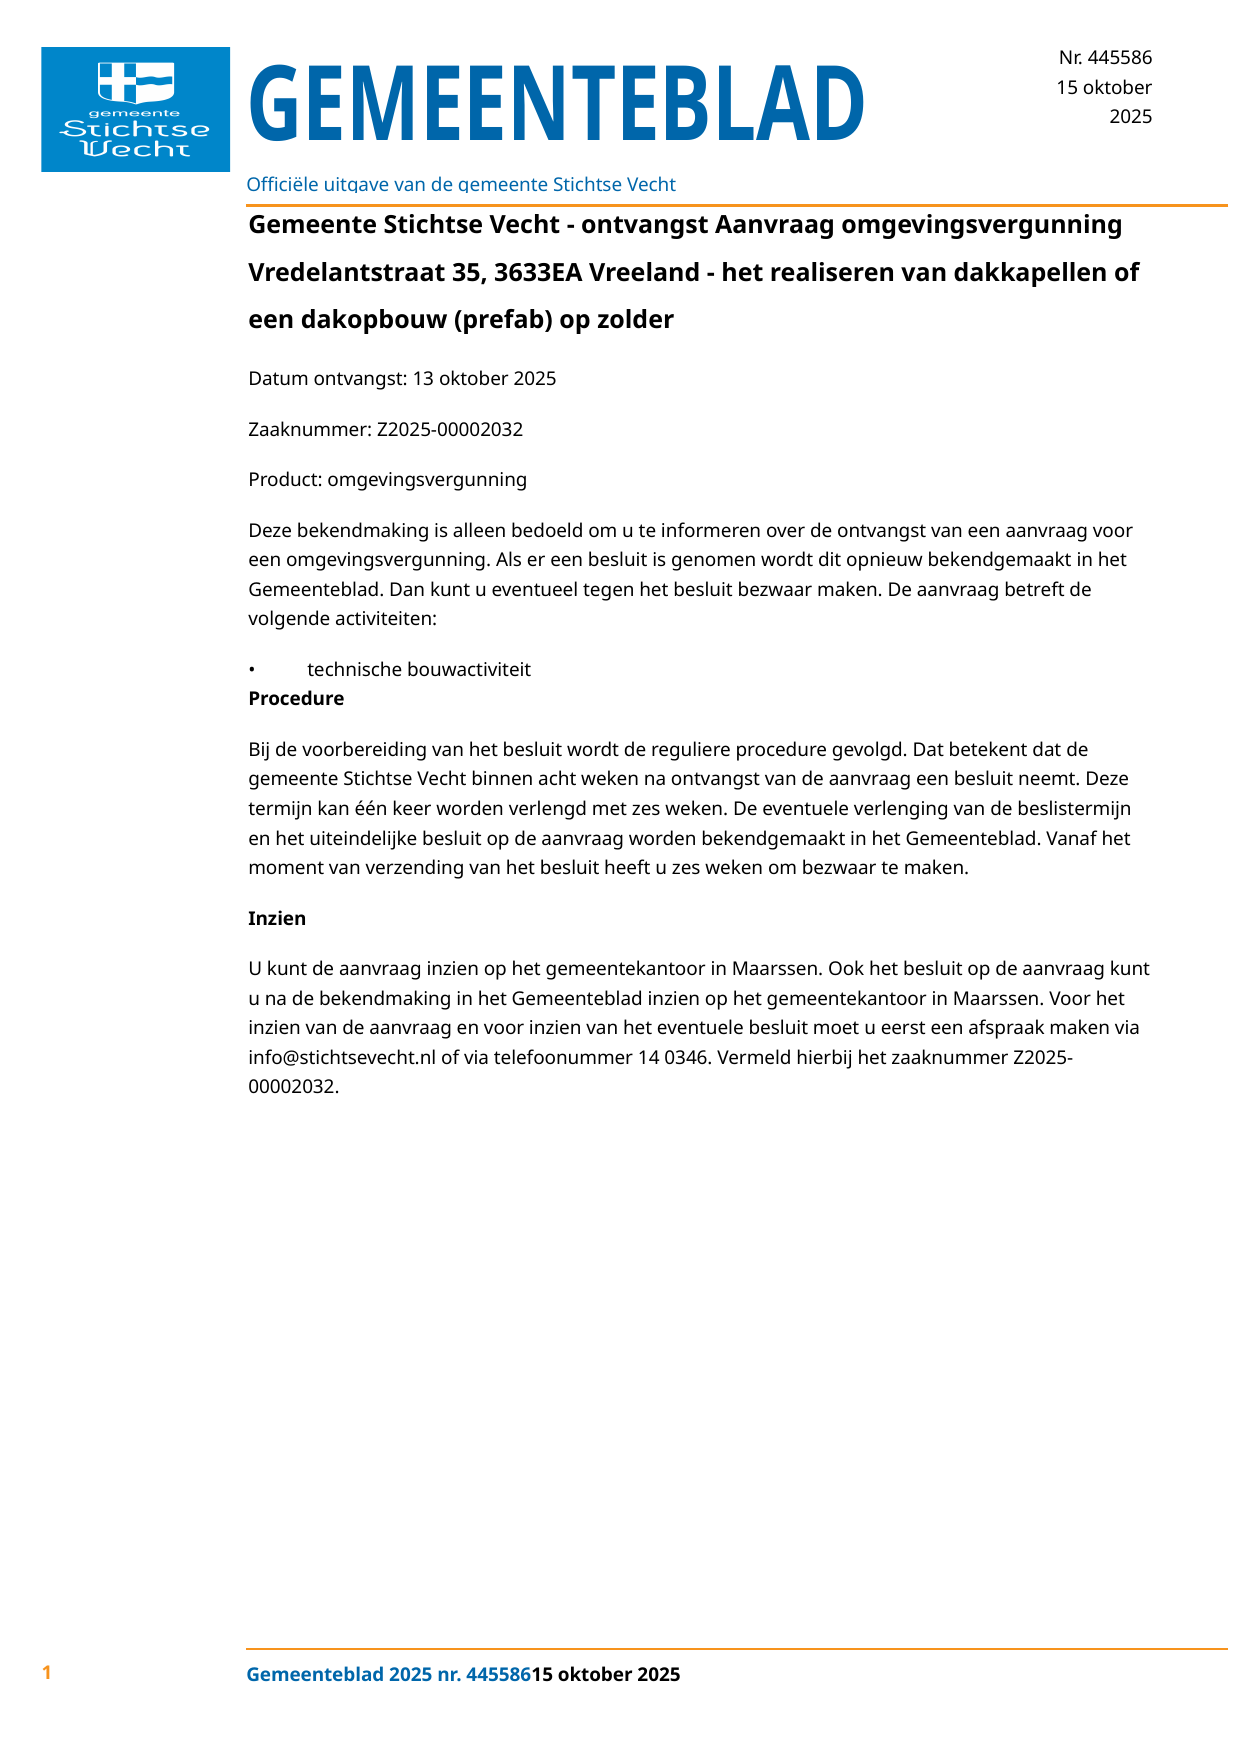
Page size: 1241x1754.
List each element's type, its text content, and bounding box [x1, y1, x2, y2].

text Datum ontvangst: 13 oktober 2025 [248, 366, 1152, 391]
text Product: omgevingsvergunning [248, 466, 1152, 492]
list technische bouwactiviteit [248, 656, 1152, 682]
picture [137, 63, 174, 103]
text Procedure [248, 686, 1152, 711]
text Zaaknummer: Z2025-00002032 [248, 416, 1152, 442]
picture [99, 63, 135, 101]
text U kunt de aanvraag inzien op het gemeentekantoor in Maarssen. Ook het besluit op de aanvraag kunt u na de bekendmaking in het Gemeenteblad inzien op het gemeentekantoor in Maarssen. Voor het inzien van de aanvraag en voor inzien van het eventuele besluit moet u eerst een afspraak maken via info@stichtsevecht.nl of via telefoonummer 14 0346. Vermeld hierbij het zaaknummer Z2025-00002032. [248, 955, 1152, 1099]
text Gemeente Stichtse Vecht - ontvangst Aanvraag omgevingsvergunning Vredelantstraat 35, 3633EA Vreeland - het realiseren van dakkapellen of een dakopbouw (prefab) op zolder [248, 207, 1152, 336]
text Inzien [248, 905, 1152, 930]
text Bij de voorbereiding van het besluit wordt de reguliere procedure gevolgd. Dat betekent dat de gemeente Stichtse Vecht binnen acht weken na ontvangst van de aanvraag een besluit neemt. Deze termijn kan één keer worden verlengd met zes weken. De eventuele verlenging van de beslistermijn en het uiteindelijke besluit op de aanvraag worden bekendgemaakt in het Gemeenteblad. Vanaf het moment van verzending van het besluit heeft u zes weken om bezwaar te maken. [248, 736, 1152, 880]
text Deze bekendmaking is alleen bedoeld om u te informeren over de ontvangst van een aanvraag voor een omgevingsvergunning. Als er een besluit is genomen wordt dit opnieuw bekendgemaakt in het Gemeenteblad. Dan kunt u eventueel tegen het besluit bezwaar maken. De aanvraag betreft de volgende activiteiten: [248, 517, 1152, 631]
